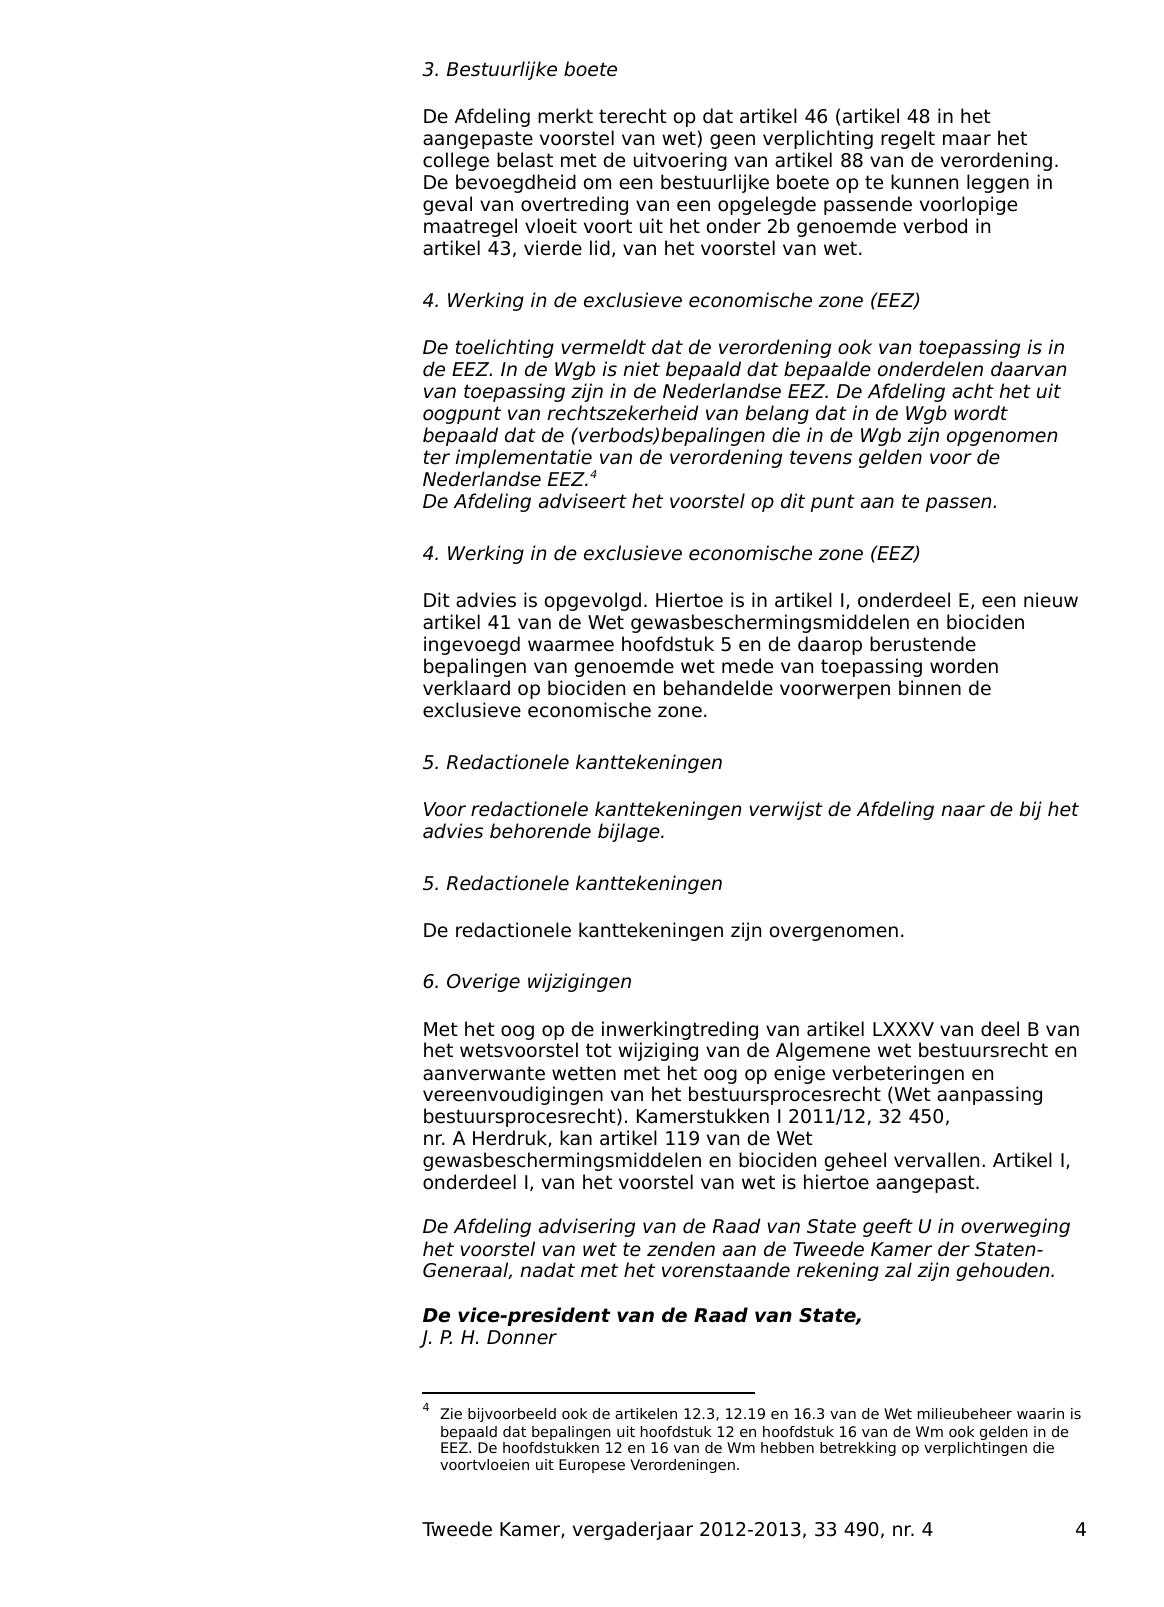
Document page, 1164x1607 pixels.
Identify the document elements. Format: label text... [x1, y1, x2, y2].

text De Afdeling merkt terecht op dat artikel 46 (artikel 48 in het aangepaste voorstel van wet) geen verplichting regelt maar het college belast met de uitvoering van artikel 88 van de verordening. De bevoegdheid om een bestuurlijke boete op te kunnen leggen in geval van overtreding van een opgelegde passende voorlopige maatregel vloeit voort uit het onder 2b genoemde verbod in artikel 43, vierde lid, van het voorstel van wet. [422, 106, 1087, 260]
text De Afdeling advisering van de Raad van State geeft U in overweging het voorstel van wet te zenden aan de Tweede Kamer der Staten-Generaal, nadat met het vorenstaande rekening zal zijn gehouden. [422, 1216, 1087, 1282]
text De Afdeling adviseert het voorstel op dit punt aan te passen. [422, 491, 1087, 513]
subtitle 4. Werking in de exclusieve economische zone (EEZ) [422, 543, 1087, 565]
subtitle 3. Bestuurlijke boete [422, 59, 1087, 81]
text J. P. H. Donner [422, 1327, 1087, 1348]
text Voor redactionele kanttekeningen verwijst de Afdeling naar de bij het advies behorende bijlage. [422, 798, 1087, 842]
subtitle 6. Overige wijzigingen [422, 971, 1087, 993]
text De vice-president van de Raad van State, [422, 1304, 1087, 1327]
text Dit advies is opgevolgd. Hiertoe is in artikel I, onderdeel E, een nieuw artikel 41 van de Wet gewasbeschermingsmiddelen en biociden ingevoegd waarmee hoofdstuk 5 en de daarop berustende bepalingen van genoemde wet mede van toepassing worden verklaard op biociden en behandelde voorwerpen binnen de exclusieve economische zone. [422, 590, 1087, 722]
subtitle 5. Redactionele kanttekeningen [422, 872, 1087, 894]
subtitle 5. Redactionele kanttekeningen [422, 752, 1087, 773]
text Met het oog op de inwerkingtreding van artikel LXXXV van deel B van het wetsvoorstel tot wijziging van de Algemene wet bestuursrecht en aanverwante wetten met het oog op enige verbeteringen en vereenvoudigingen van het bestuursprocesrecht (Wet aanpassing bestuursprocesrecht). Kamerstukken I 2011/12, 32 450, nr. A Herdruk, kan artikel 119 van de Wet gewasbeschermingsmiddelen en biociden geheel vervallen. Artikel I, onderdeel I, van het voorstel van wet is hiertoe aangepast. [422, 1018, 1087, 1194]
text De redactionele kanttekeningen zijn overgenomen. [422, 919, 1087, 941]
text Zie bijvoorbeeld ook de artikelen 12.3, 12.19 en 16.3 van de Wet milieubeheer waarin is bepaald dat bepalingen uit hoofdstuk 12 en hoofdstuk 16 van de Wm ook gelden in de EEZ. De hoofdstukken 12 en 16 van de Wm hebben betrekking op verplichtingen die voortvloeien uit Europese Verordeningen. [422, 1402, 1087, 1474]
subtitle 4. Werking in de exclusieve economische zone (EEZ) [422, 290, 1087, 312]
text De toelichting vermeldt dat de verordening ook van toepassing is in de EEZ. In de Wgb is niet bepaald dat bepaalde onderdelen daarvan van toepassing zijn in de Nederlandse EEZ. De Afdeling acht het uit oogpunt van rechtszekerheid van belang dat in de Wgb wordt bepaald dat de (verbods)bepalingen die in de Wgb zijn opgenomen ter implementatie van de verordening tevens gelden voor de Nederlandse EEZ. [422, 337, 1087, 491]
